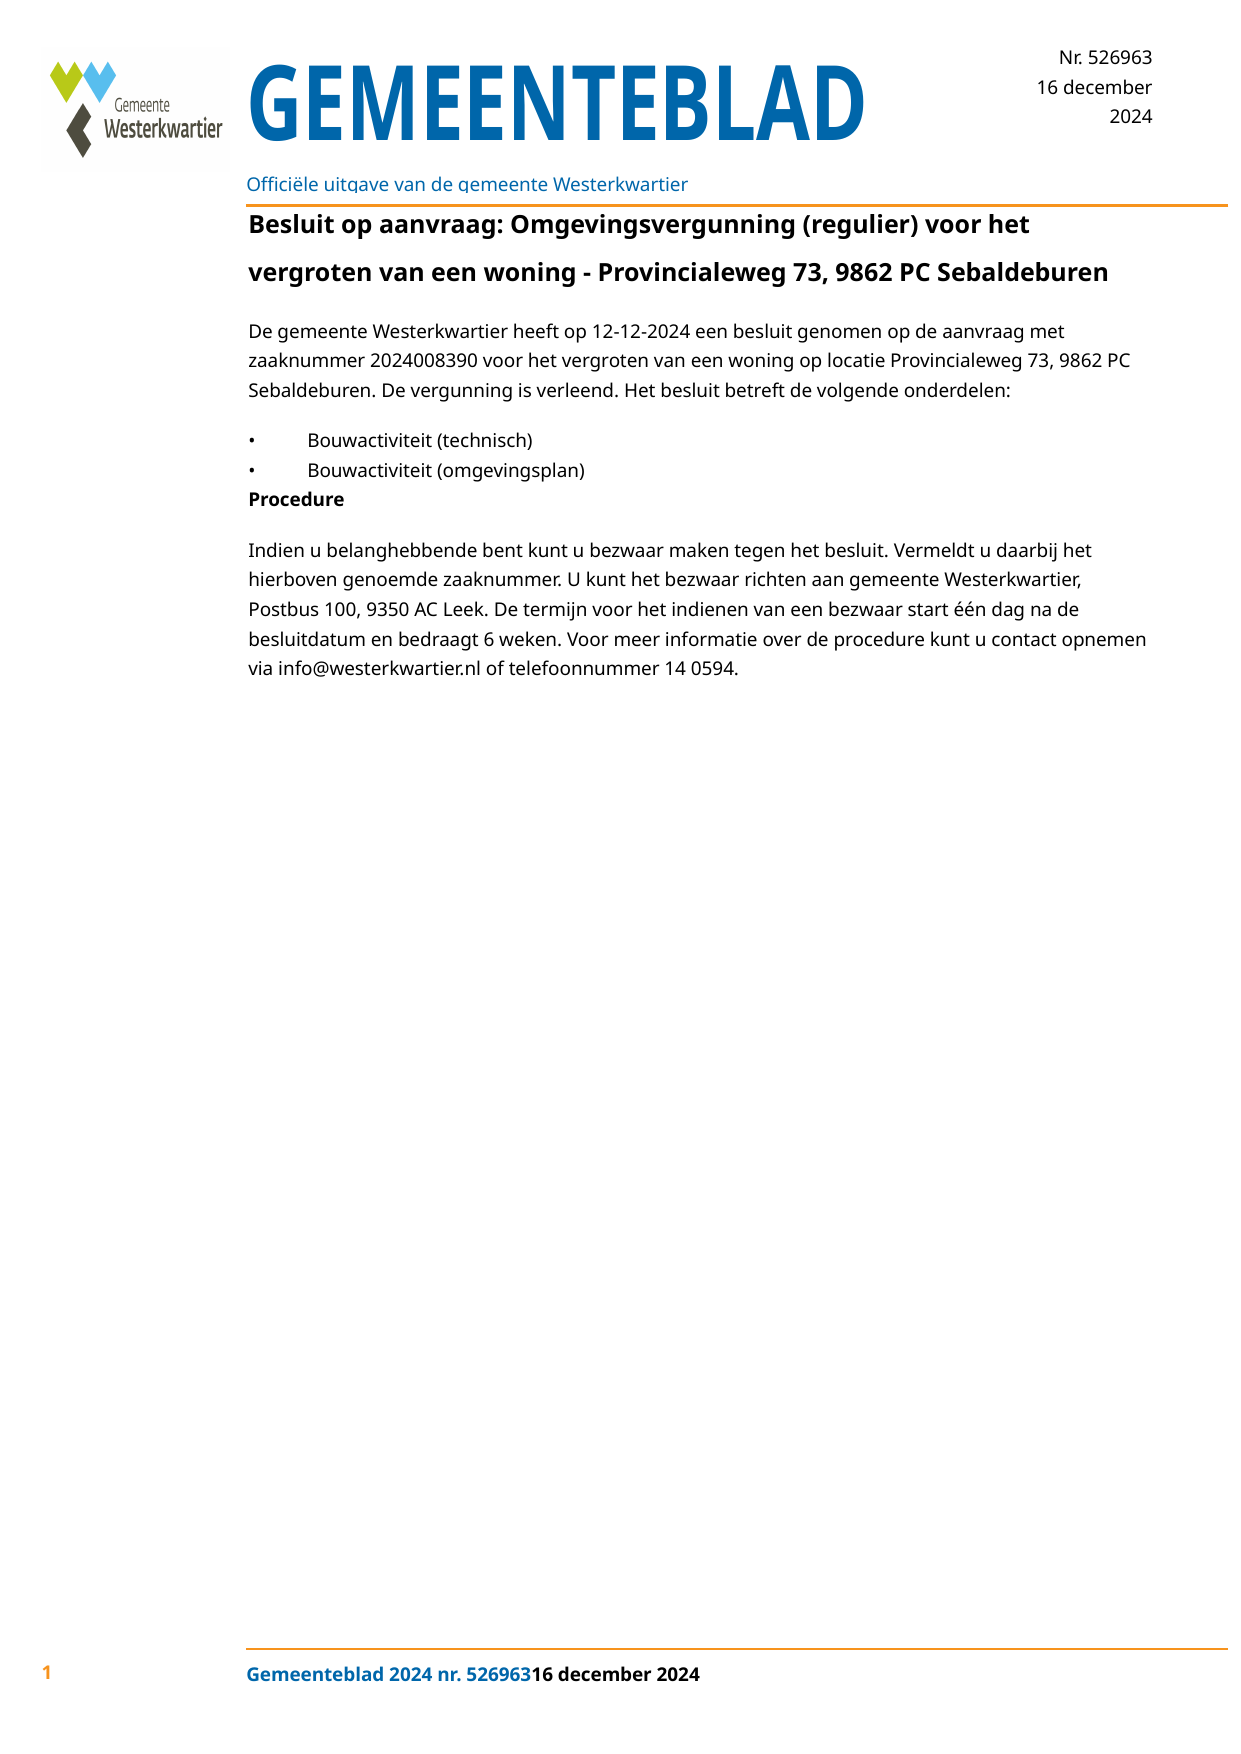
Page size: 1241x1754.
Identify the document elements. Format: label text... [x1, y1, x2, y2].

text Indien u belanghebbende bent kunt u bezwaar maken tegen het besluit. Vermeldt u daarbij het hierboven genoemde zaaknummer. U kunt het bezwaar richten aan gemeente Westerkwartier, Postbus 100, 9350 AC Leek. De termijn voor het indienen van een bezwaar start één dag na de besluitdatum en bedraagt 6 weken. Voor meer informatie over de procedure kunt u contact opnemen via info@westerkwartier.nl of telefoonnummer 14 0594. [248, 537, 1152, 681]
list Bouwactiviteit (omgevingsplan) [248, 457, 1152, 483]
list Bouwactiviteit (technisch) [248, 427, 1152, 453]
text Besluit op aanvraag: Omgevingsvergunning (regulier) voor het vergroten van een woning - Provincialeweg 73, 9862 PC Sebaldeburen [248, 207, 1152, 288]
text De gemeente Westerkwartier heeft op 12-12-2024 een besluit genomen op de aanvraag met zaaknummer 2024008390 voor het vergroten van een woning op locatie Provincialeweg 73, 9862 PC Sebaldeburen. De vergunning is verleend. Het besluit betreft de volgende onderdelen: [248, 318, 1152, 403]
text Procedure [248, 487, 1152, 512]
picture [41, 47, 231, 172]
